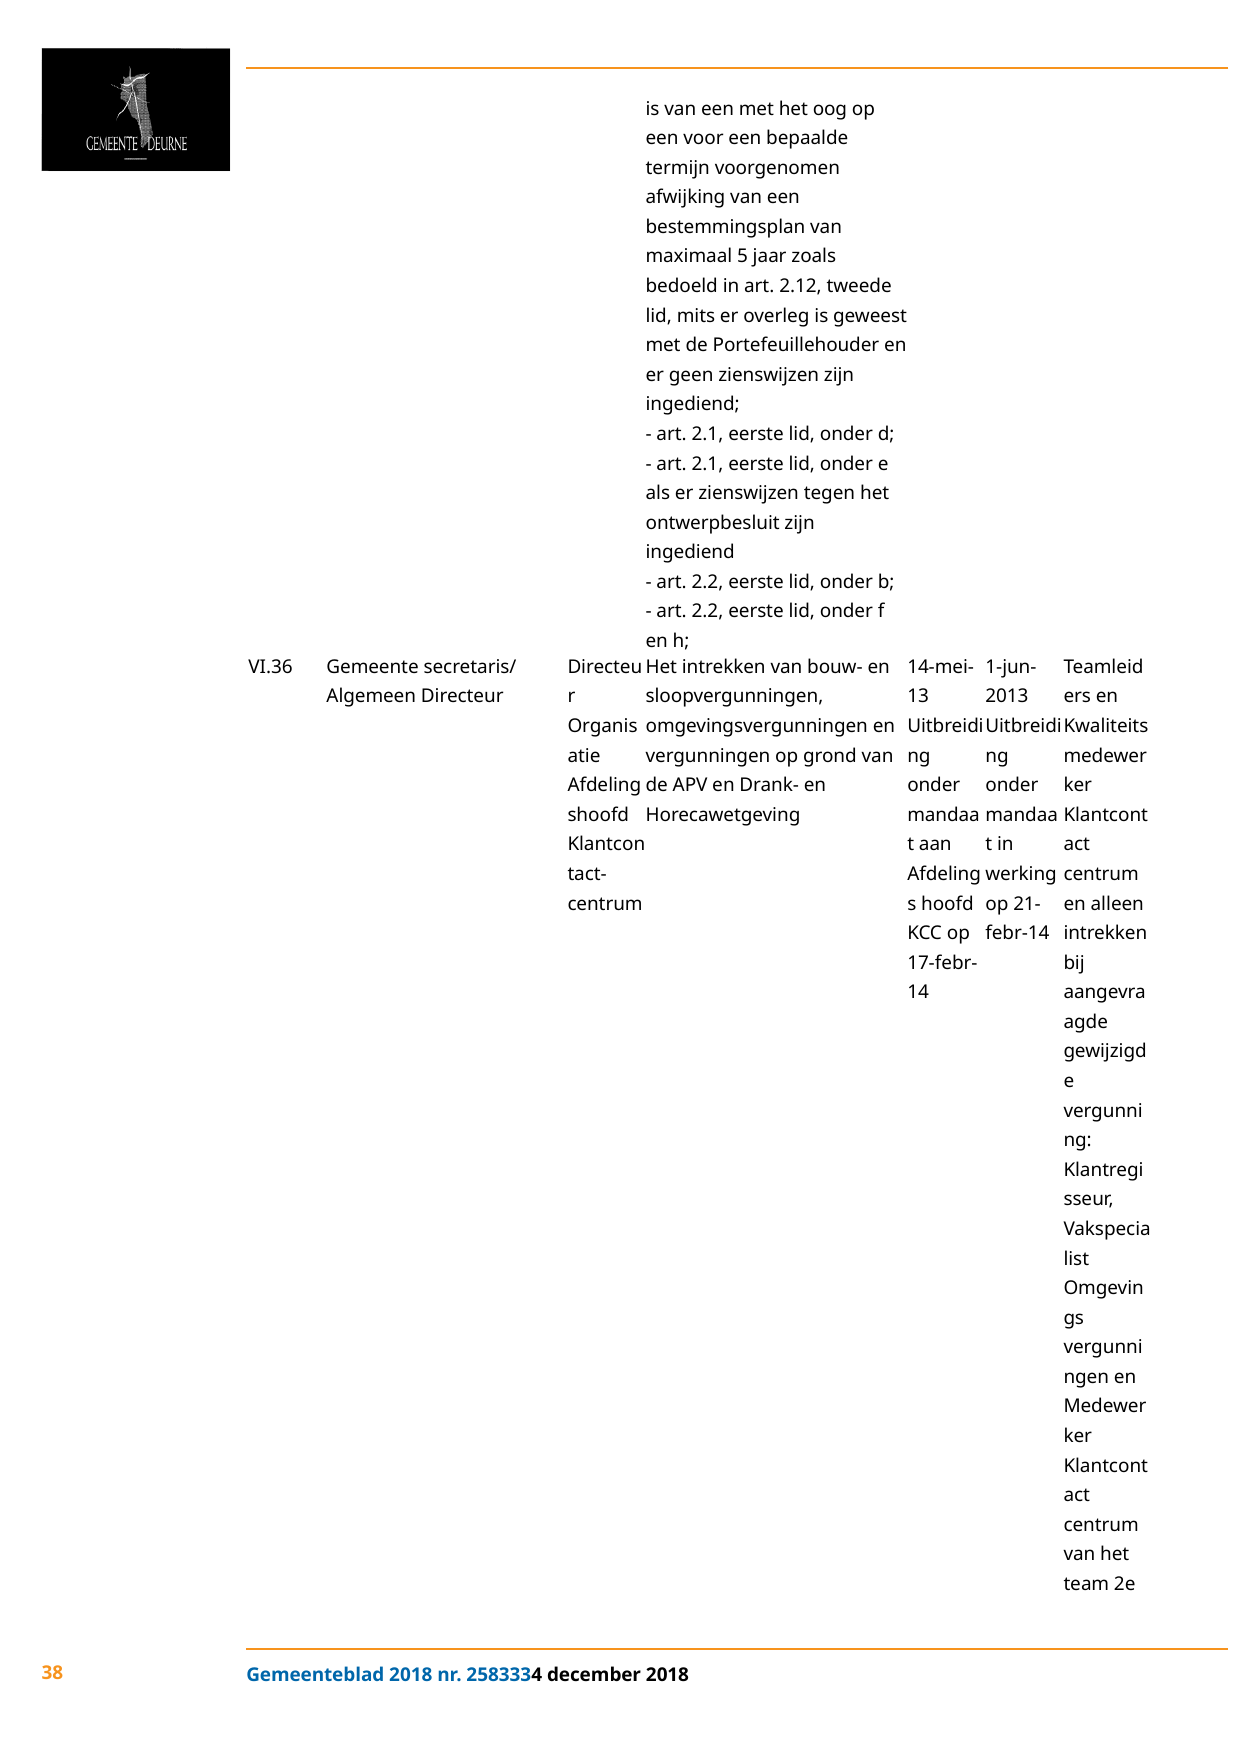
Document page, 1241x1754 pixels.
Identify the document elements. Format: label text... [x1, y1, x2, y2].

table_cell Gemeente secretaris/ Algemeen Directeur [326, 653, 567, 1596]
table_cell is van een met het oog op een voor een bepaalde termijn voorgenomen afwijking van een bestemmingsplan van maximaal 5 jaar zoals bedoeld in art. 2.12, tweede lid, mits er overleg is geweest met de Portefeuillehouder en er geen zienswijzen zijn ingediend; - art. 2.1, eerste lid, onder d; - art. 2.1, eerste lid, onder e als er zienswijzen tegen het ontwerpbesluit zijn ingediend - art. 2.2, eerste lid, onder b; - art. 2.2, eerste lid, onder f en h; [645, 95, 907, 653]
table_cell Teamleiders en Kwaliteits medewerker Klantcontact centrum en alleen intrekken bij aangevraagde gewijzigde vergunning: Klantregisseur, Vakspecialist Omgevings vergunningen en Medewerker Klantcontact centrum van het team 2e [1063, 653, 1152, 1596]
table_cell [248, 95, 326, 653]
table_cell 1-jun-2013 Uitbreiding onder mandaat in werking op 21-febr-14 [985, 653, 1063, 1596]
table_cell Directeur Organisatie Afdelingshoofd Klantcontact-centrum [567, 653, 645, 1596]
table_cell 14-mei-13 Uitbreiding onder mandaat aan Afdelings hoofd KCC op 17-febr-14 [907, 653, 985, 1596]
table_cell [1063, 95, 1152, 653]
table_cell Het intrekken van bouw- en sloopvergunningen, omgevingsvergunningen en vergunningen op grond van de APV en Drank- en Horecawetgeving [645, 653, 907, 1596]
table_cell [985, 95, 1063, 653]
table_cell VI.36 [248, 653, 326, 1596]
table_cell [567, 95, 645, 653]
table_cell [907, 95, 985, 653]
table_cell [326, 95, 567, 653]
picture [41, 47, 231, 172]
